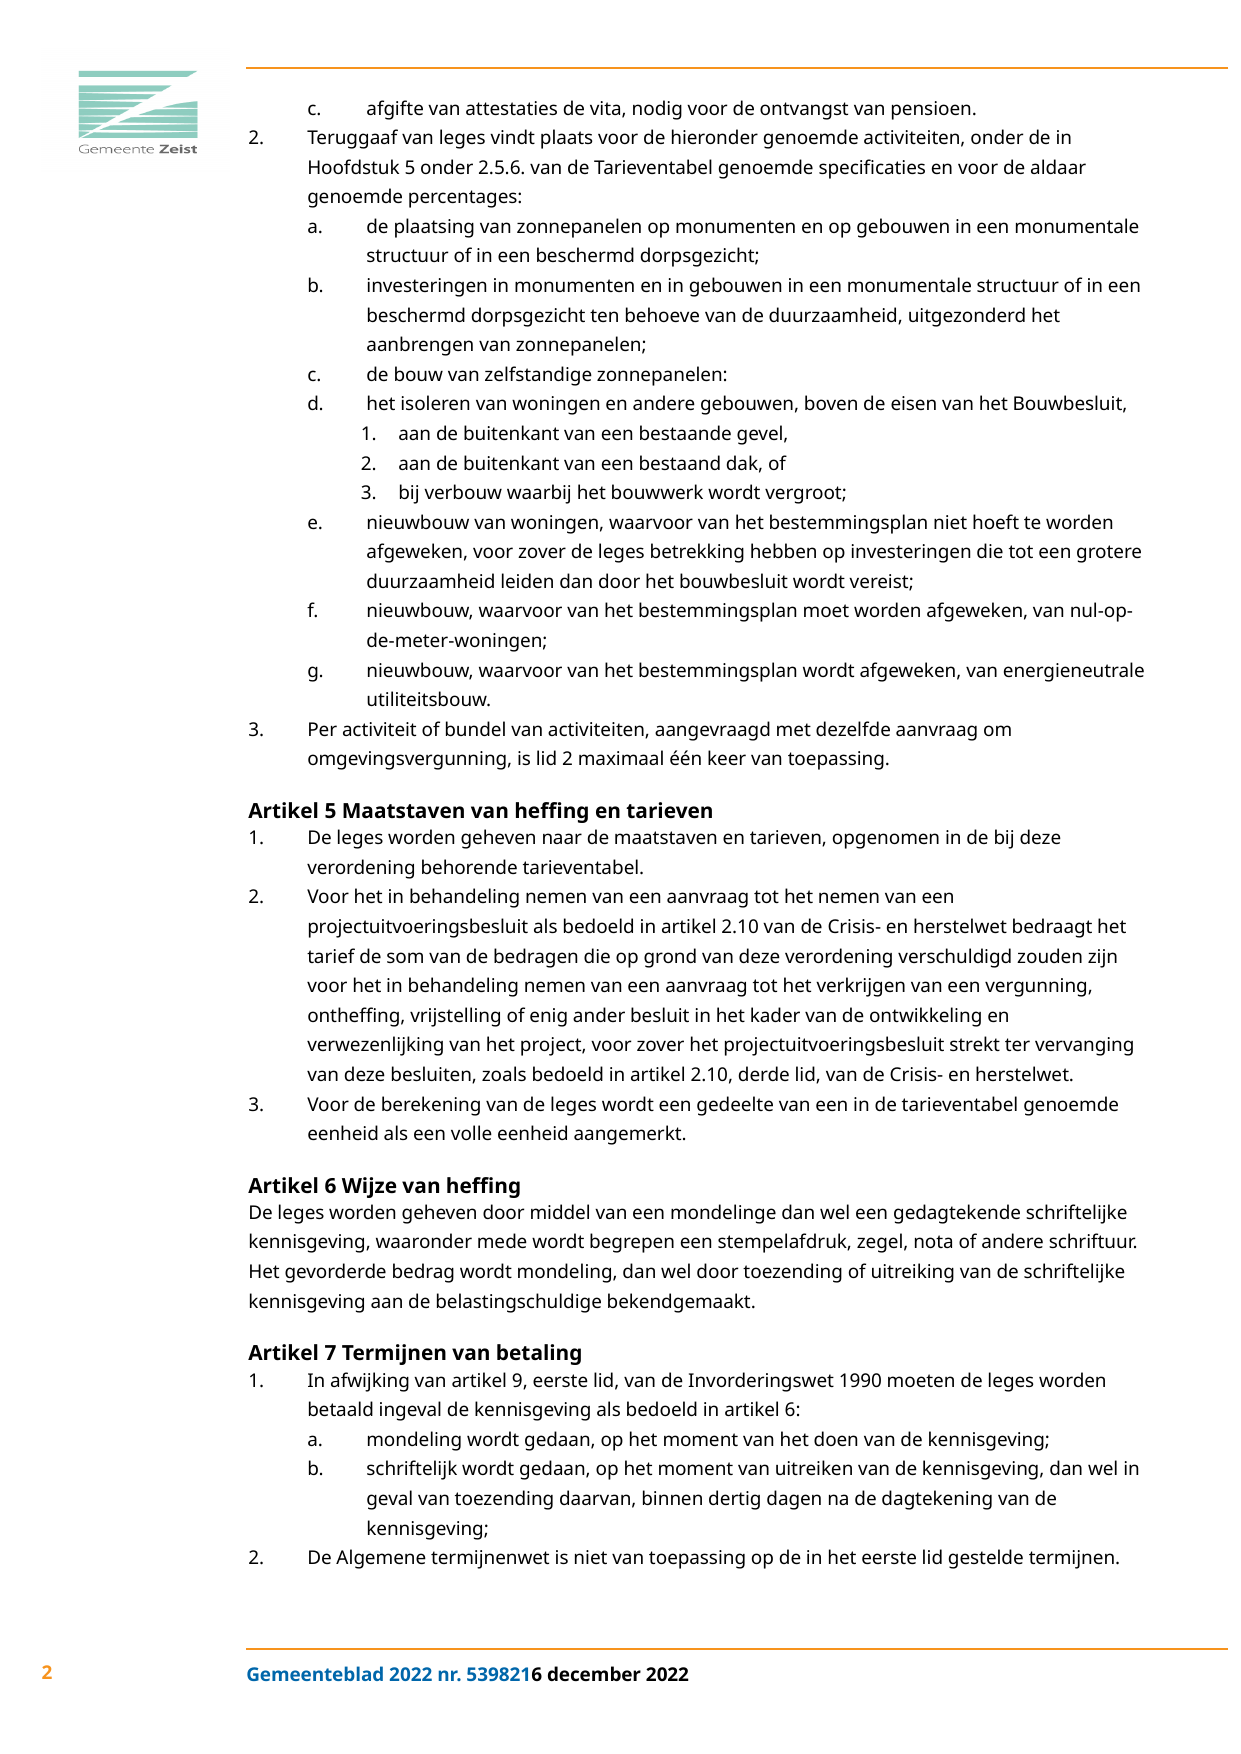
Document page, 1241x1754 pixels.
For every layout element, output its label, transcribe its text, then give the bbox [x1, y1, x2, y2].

list aan de buitenkant van een bestaand dak, of [361, 450, 1152, 476]
list mondeling wordt gedaan, op het moment van het doen van de kennisgeving; [307, 1426, 1152, 1452]
text Artikel 5 Maatstaven van heffing en tarieven [248, 796, 1152, 824]
list nieuwbouw, waarvoor van het bestemmingsplan wordt afgeweken, van energieneutrale utiliteitsbouw. [307, 657, 1152, 712]
list In afwijking van artikel 9, eerste lid, van de Invorderingswet 1990 moeten de leges worden betaald ingeval de kennisgeving als bedoeld in artikel 6: [248, 1367, 1152, 1422]
list investeringen in monumenten en in gebouwen in een monumentale structuur of in een beschermd dorpsgezicht ten behoeve van de duurzaamheid, uitgezonderd het aanbrengen van zonnepanelen; [307, 272, 1152, 357]
text De leges worden geheven door middel van een mondelinge dan wel een gedagtekende schriftelijke kennisgeving, waaronder mede wordt begrepen een stempelafdruk, zegel, nota of andere schriftuur. Het gevorderde bedrag wordt mondeling, dan wel door toezending of uitreiking van de schriftelijke kennisgeving aan de belastingschuldige bekendgemaakt. [248, 1199, 1152, 1314]
list schriftelijk wordt gedaan, op het moment van uitreiken van de kennisgeving, dan wel in geval van toezending daarvan, binnen dertig dagen na de dagtekening van de kennisgeving; [307, 1456, 1152, 1540]
list Voor het in behandeling nemen van een aanvraag tot het nemen van een projectuitvoeringsbesluit als bedoeld in artikel 2.10 van de Crisis- en herstelwet bedraagt het tarief de som van de bedragen die op grond van deze verordening verschuldigd zouden zijn voor het in behandeling nemen van een aanvraag tot het verkrijgen van een vergunning, ontheffing, vrijstelling of enig ander besluit in het kader van de ontwikkeling en verwezenlijking van het project, voor zover het projectuitvoeringsbesluit strekt ter vervanging van deze besluiten, zoals bedoeld in artikel 2.10, derde lid, van de Crisis- en herstelwet. [248, 884, 1152, 1087]
list nieuwbouw van woningen, waarvoor van het bestemmingsplan niet hoeft te worden afgeweken, voor zover de leges betrekking hebben op investeringen die tot een grotere duurzaamheid leiden dan door het bouwbesluit wordt vereist; [307, 509, 1152, 594]
picture [41, 47, 231, 172]
list De Algemene termijnenwet is niet van toepassing op de in het eerste lid gestelde termijnen. [248, 1544, 1152, 1570]
list Teruggaaf van leges vindt plaats voor de hieronder genoemde activiteiten, onder de in Hoofdstuk 5 onder 2.5.6. van de Tarieventabel genoemde specificaties en voor de aldaar genoemde percentages: [248, 124, 1152, 209]
text Artikel 7 Termijnen van betaling [248, 1338, 1152, 1367]
list aan de buitenkant van een bestaande gevel, [361, 420, 1152, 446]
list Per activiteit of bundel van activiteiten, aangevraagd met dezelfde aanvraag om omgevingsvergunning, is lid 2 maximaal één keer van toepassing. [248, 716, 1152, 771]
list afgifte van attestaties de vita, nodig voor de ontvangst van pensioen. [307, 95, 1152, 121]
list Voor de berekening van de leges wordt een gedeelte van een in de tarieventabel genoemde eenheid als een volle eenheid aangemerkt. [248, 1091, 1152, 1146]
list bij verbouw waarbij het bouwwerk wordt vergroot; [361, 479, 1152, 505]
list het isoleren van woningen en andere gebouwen, boven de eisen van het Bouwbesluit, [307, 391, 1152, 416]
list de bouw van zelfstandige zonnepanelen: [307, 361, 1152, 387]
list nieuwbouw, waarvoor van het bestemmingsplan moet worden afgeweken, van nul-op-de-meter-woningen; [307, 598, 1152, 653]
list De leges worden geheven naar de maatstaven en tarieven, opgenomen in de bij deze verordening behorende tarieventabel. [248, 824, 1152, 880]
list de plaatsing van zonnepanelen op monumenten en op gebouwen in een monumentale structuur of in een beschermd dorpsgezicht; [307, 213, 1152, 268]
text Artikel 6 Wijze van heffing [248, 1171, 1152, 1199]
